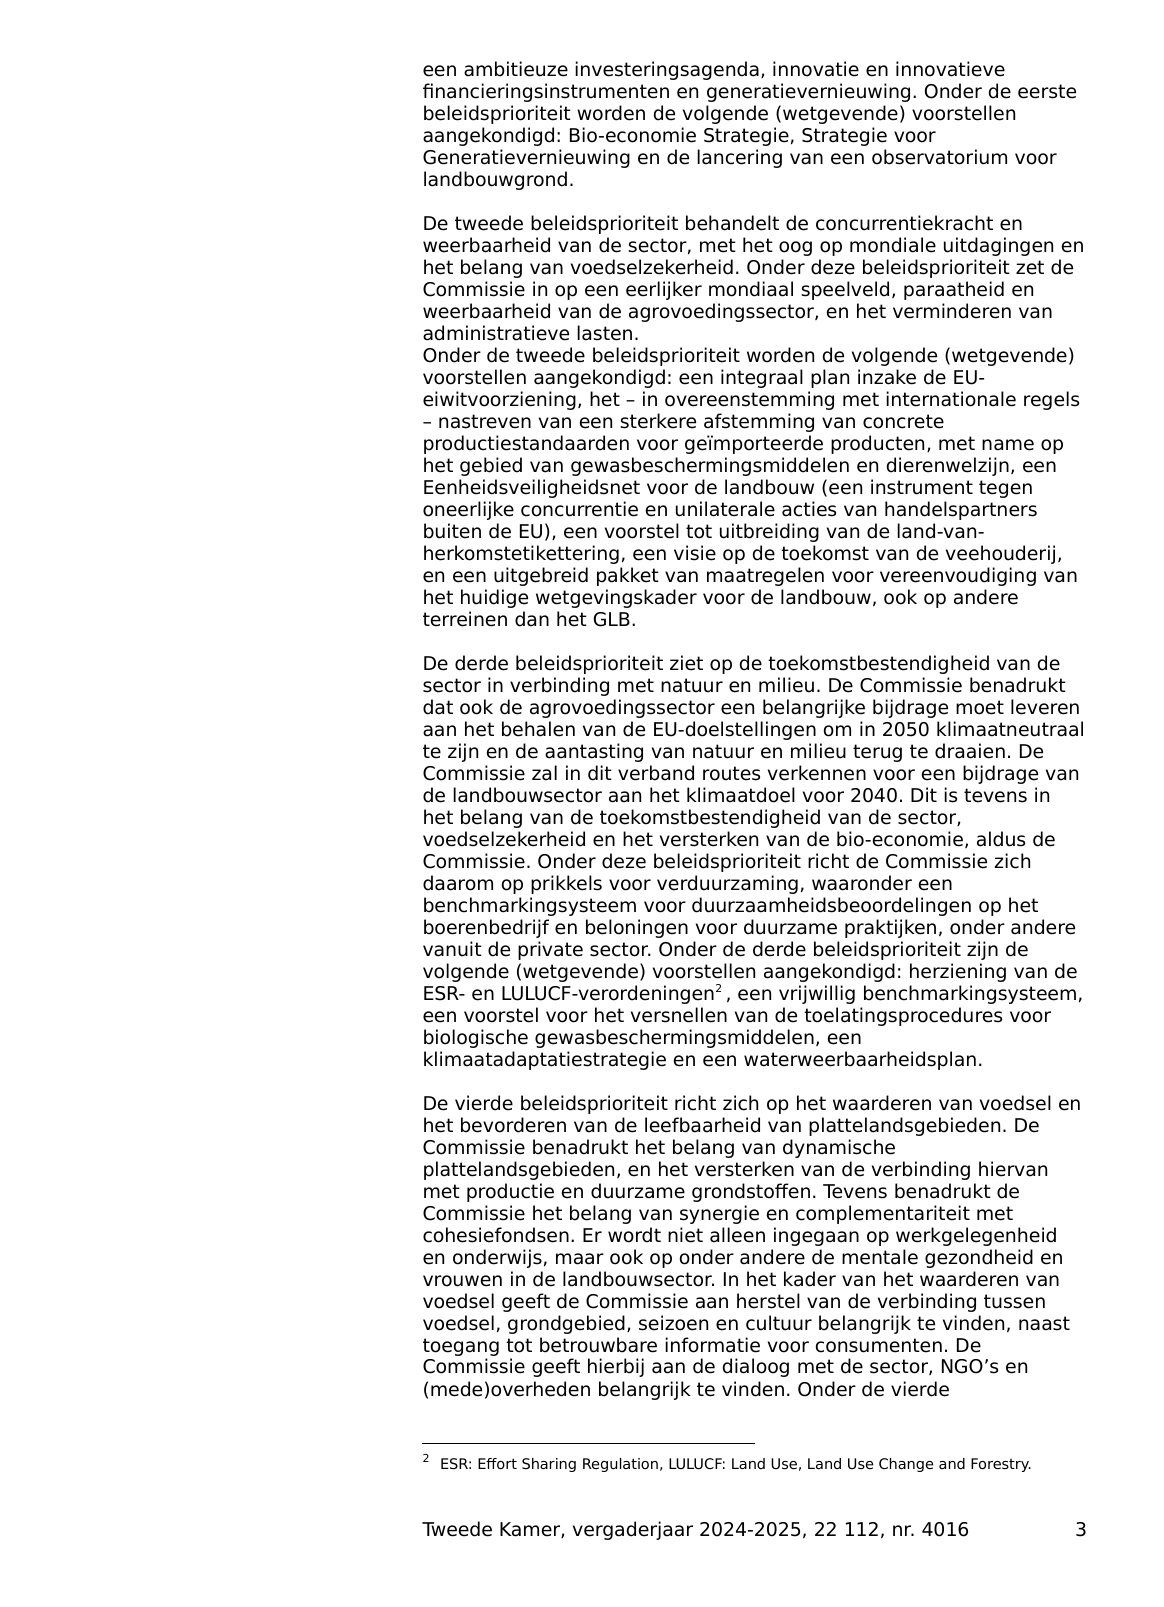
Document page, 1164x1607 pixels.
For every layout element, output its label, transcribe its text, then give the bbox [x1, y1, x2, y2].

text Onder de tweede beleidsprioriteit worden de volgende (wetgevende) voorstellen aangekondigd: een integraal plan inzake de EU-eiwitvoorziening, het – in overeenstemming met internationale regels – nastreven van een sterkere afstemming van concrete productiestandaarden voor geïmporteerde producten, met name op het gebied van gewasbeschermingsmiddelen en dierenwelzijn, een Eenheidsveiligheidsnet voor de landbouw (een instrument tegen oneerlijke concurrentie en unilaterale acties van handelspartners buiten de EU), een voorstel tot uitbreiding van de land-van-herkomstetikettering, een visie op de toekomst van de veehouderij, en een uitgebreid pakket van maatregelen voor vereenvoudiging van het huidige wetgevingskader voor de landbouw, ook op andere terreinen dan het GLB. [422, 345, 1087, 631]
text De vierde beleidsprioriteit richt zich op het waarderen van voedsel en het bevorderen van de leefbaarheid van plattelandsgebieden. De Commissie benadrukt het belang van dynamische plattelandsgebieden, en het versterken van de verbinding hiervan met productie en duurzame grondstoffen. Tevens benadrukt de Commissie het belang van synergie en complementariteit met cohesiefondsen. Er wordt niet alleen ingegaan op werkgelegenheid en onderwijs, maar ook op onder andere de mentale gezondheid en vrouwen in de landbouwsector. In het kader van het waarderen van voedsel geeft de Commissie aan herstel van de verbinding tussen voedsel, grondgebied, seizoen en cultuur belangrijk te vinden, naast toegang tot betrouwbare informatie voor consumenten. De Commissie geeft hierbij aan de dialoog met de sector, NGO’s en (mede)overheden belangrijk te vinden. Onder de vierde [422, 1093, 1087, 1400]
text ESR: Effort Sharing Regulation, LULUCF: Land Use, Land Use Change and Forestry. [422, 1452, 1087, 1474]
text De derde beleidsprioriteit ziet op de toekomstbestendigheid van de sector in verbinding met natuur en milieu. De Commissie benadrukt dat ook de agrovoedingssector een belangrijke bijdrage moet leveren aan het behalen van de EU-doelstellingen om in 2050 klimaatneutraal te zijn en de aantasting van natuur en milieu terug te draaien. De Commissie zal in dit verband routes verkennen voor een bijdrage van de landbouwsector aan het klimaatdoel voor 2040. Dit is tevens in het belang van de toekomstbestendigheid van de sector, voedselzekerheid en het versterken van de bio-economie, aldus de Commissie. Onder deze beleidsprioriteit richt de Commissie zich daarom op prikkels voor verduurzaming, waaronder een benchmarkingsysteem voor duurzaamheidsbeoordelingen op het boerenbedrijf en beloningen voor duurzame praktijken, onder andere vanuit de private sector. Onder de derde beleidsprioriteit zijn de volgende (wetgevende) voorstellen aangekondigd: herziening van de ESR- en LULUCF-verordeningen, een vrijwillig benchmarkingsysteem, een voorstel voor het versnellen van de toelatingsprocedures voor biologische gewasbeschermingsmiddelen, een klimaatadaptatiestrategie en een waterweerbaarheidsplan. [422, 653, 1087, 1071]
text een ambitieuze investeringsagenda, innovatie en innovatieve financieringsinstrumenten en generatievernieuwing. Onder de eerste beleidsprioriteit worden de volgende (wetgevende) voorstellen aangekondigd: Bio-economie Strategie, Strategie voor Generatievernieuwing en de lancering van een observatorium voor landbouwgrond. [422, 59, 1087, 191]
text De tweede beleidsprioriteit behandelt de concurrentiekracht en weerbaarheid van de sector, met het oog op mondiale uitdagingen en het belang van voedselzekerheid. Onder deze beleidsprioriteit zet de Commissie in op een eerlijker mondiaal speelveld, paraatheid en weerbaarheid van de agrovoedingssector, en het verminderen van administratieve lasten. [422, 213, 1087, 345]
